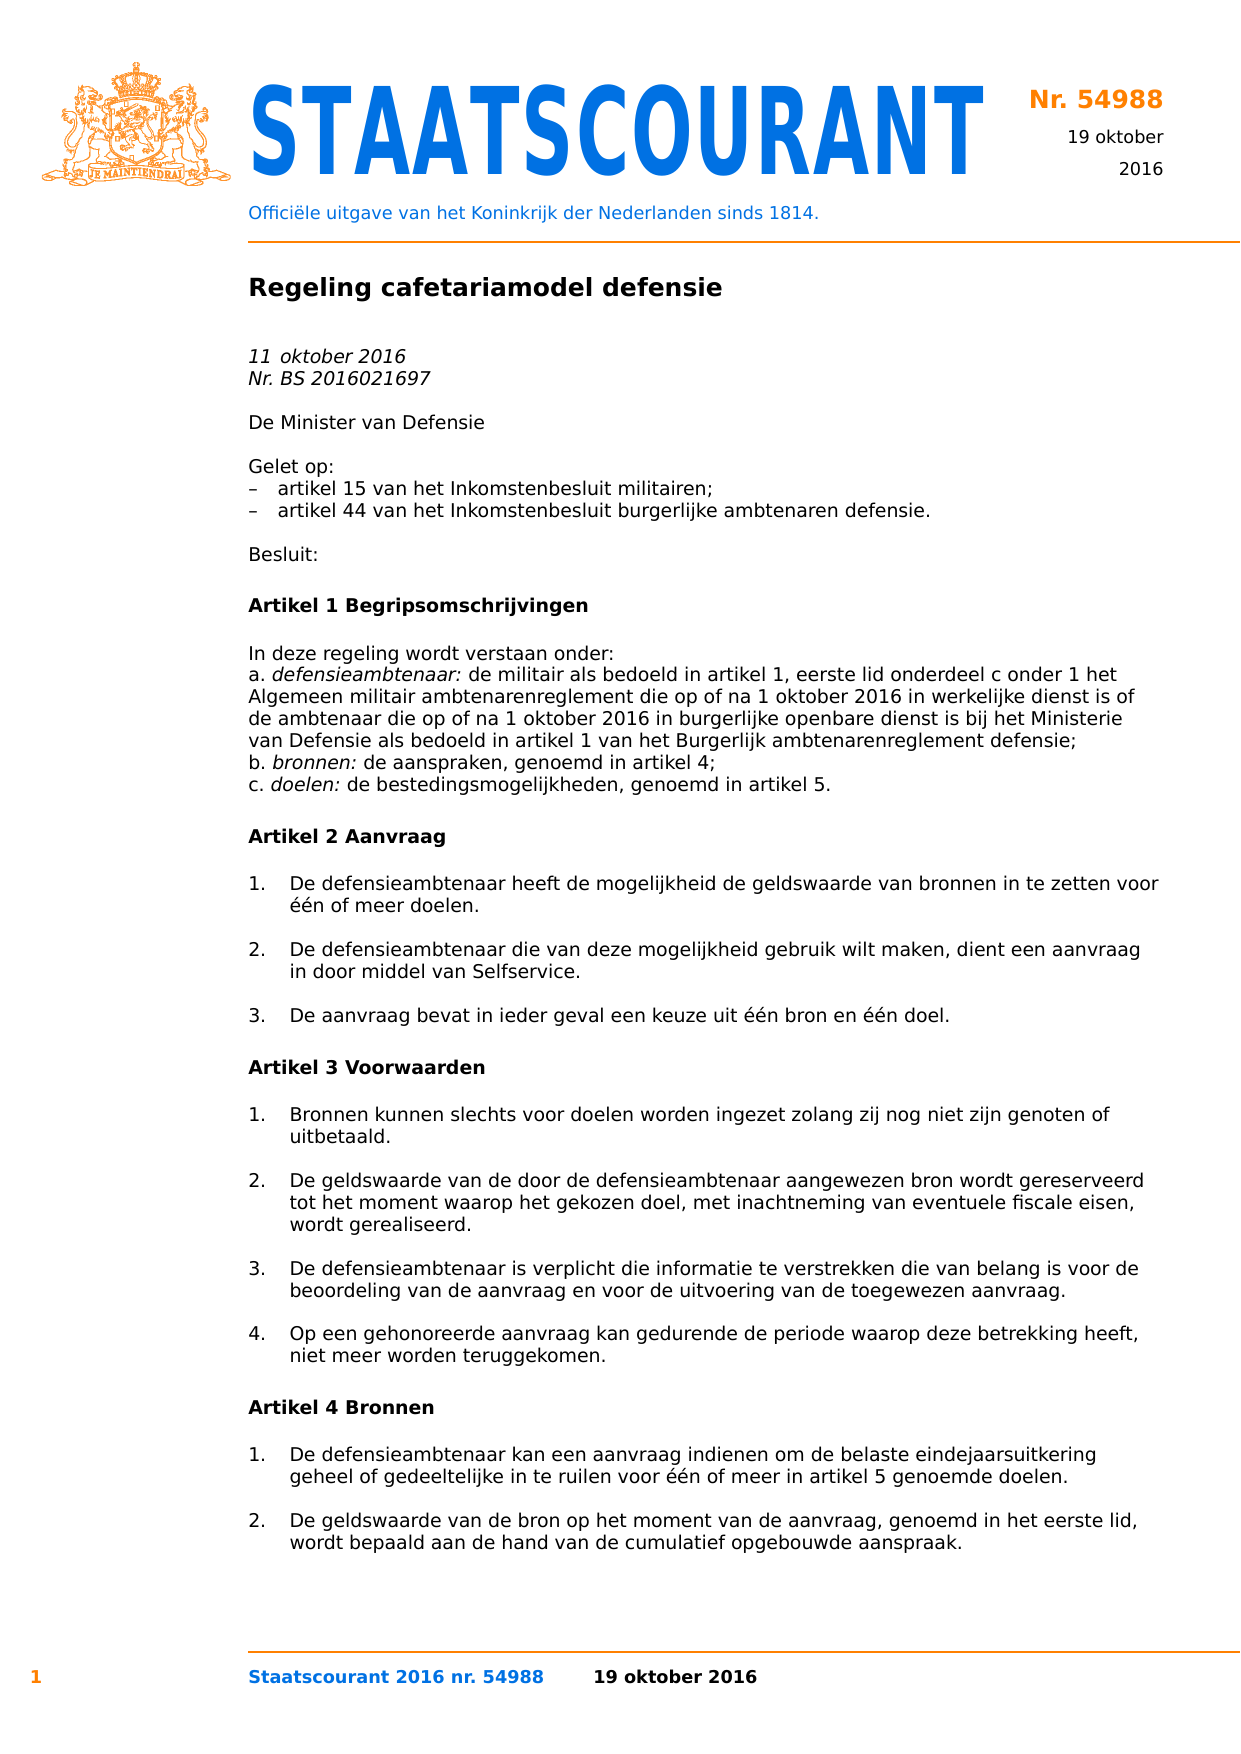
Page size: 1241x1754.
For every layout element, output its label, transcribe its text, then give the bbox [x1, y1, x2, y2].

table_cell 19 oktober [998, 121, 1240, 153]
text – artikel 44 van het Inkomstenbesluit burgerlijke ambtenaren defensie. [248, 499, 1163, 522]
text b. bronnen: de aanspraken, genoemd in artikel 4; [248, 752, 1163, 774]
text Gelet op: [248, 456, 1163, 478]
table_header Nr. 54988 [998, 62, 1240, 121]
table_cell Officiële uitgave van het Koninkrijk der Nederlanden sinds 1814. [248, 203, 1240, 241]
subtitle Artikel 4 Bronnen [248, 1397, 1163, 1419]
subtitle Artikel 1 Begripsomschrijvingen [248, 595, 1163, 617]
text De Minister van Defensie [248, 412, 1163, 434]
table_header STAATSCOURANT [248, 62, 998, 203]
subtitle Artikel 3 Voorwaarden [248, 1057, 1163, 1079]
text – artikel 15 van het Inkomstenbesluit militairen; [248, 478, 1163, 499]
text 1. De defensieambtenaar kan een aanvraag indienen om de belaste eindejaarsuitkering geheel of gedeeltelijke in te ruilen voor één of meer in artikel 5 genoemde doelen. [248, 1444, 1163, 1488]
text Nr. BS 2016021697 [248, 368, 1163, 390]
text 3. De defensieambtenaar is verplicht die informatie te verstrekken die van belang is voor de beoordeling van de aanvraag en voor de uitvoering van de toegewezen aanvraag. [248, 1257, 1163, 1301]
subtitle Artikel 2 Aanvraag [248, 826, 1163, 848]
picture [41, 62, 231, 186]
text 3. De aanvraag bevat in ieder geval een keuze uit één bron en één doel. [248, 1005, 1163, 1027]
text 11 oktober 2016 [248, 346, 1163, 368]
text 2. De geldswaarde van de door de defensieambtenaar aangewezen bron wordt gereserveerd tot het moment waarop het gekozen doel, met inachtneming van eventuele fiscale eisen, wordt gerealiseerd. [248, 1170, 1163, 1236]
text c. doelen: de bestedingsmogelijkheden, genoemd in artikel 5. [248, 774, 1163, 796]
text Besluit: [248, 543, 1163, 565]
table_cell 2016 [998, 153, 1240, 203]
table_header [25, 62, 248, 241]
text 4. Op een gehonoreerde aanvraag kan gedurende de periode waarop deze betrekking heeft, niet meer worden teruggekomen. [248, 1323, 1163, 1367]
text 2. De defensieambtenaar die van deze mogelijkheid gebruik wilt maken, dient een aanvraag in door middel van Selfservice. [248, 939, 1163, 983]
text a. defensieambtenaar: de militair als bedoeld in artikel 1, eerste lid onderdeel c onder 1 het Algemeen militair ambtenarenreglement die op of na 1 oktober 2016 in werkelijke dienst is of de ambtenaar die op of na 1 oktober 2016 in burgerlijke openbare dienst is bij het Ministerie van Defensie als bedoeld in artikel 1 van het Burgerlijk ambtenarenreglement defensie; [248, 664, 1163, 752]
text 2. De geldswaarde van de bron op het moment van de aanvraag, genoemd in het eerste lid, wordt bepaald aan de hand van de cumulatief opgebouwde aanspraak. [248, 1510, 1163, 1554]
text In deze regeling wordt verstaan onder: [248, 642, 1163, 664]
text 1. Bronnen kunnen slechts voor doelen worden ingezet zolang zij nog niet zijn genoten of uitbetaald. [248, 1104, 1163, 1148]
text 1. De defensieambtenaar heeft de mogelijkheid de geldswaarde van bronnen in te zetten voor één of meer doelen. [248, 873, 1163, 917]
subtitle Regeling cafetariamodel defensie [248, 273, 1163, 302]
